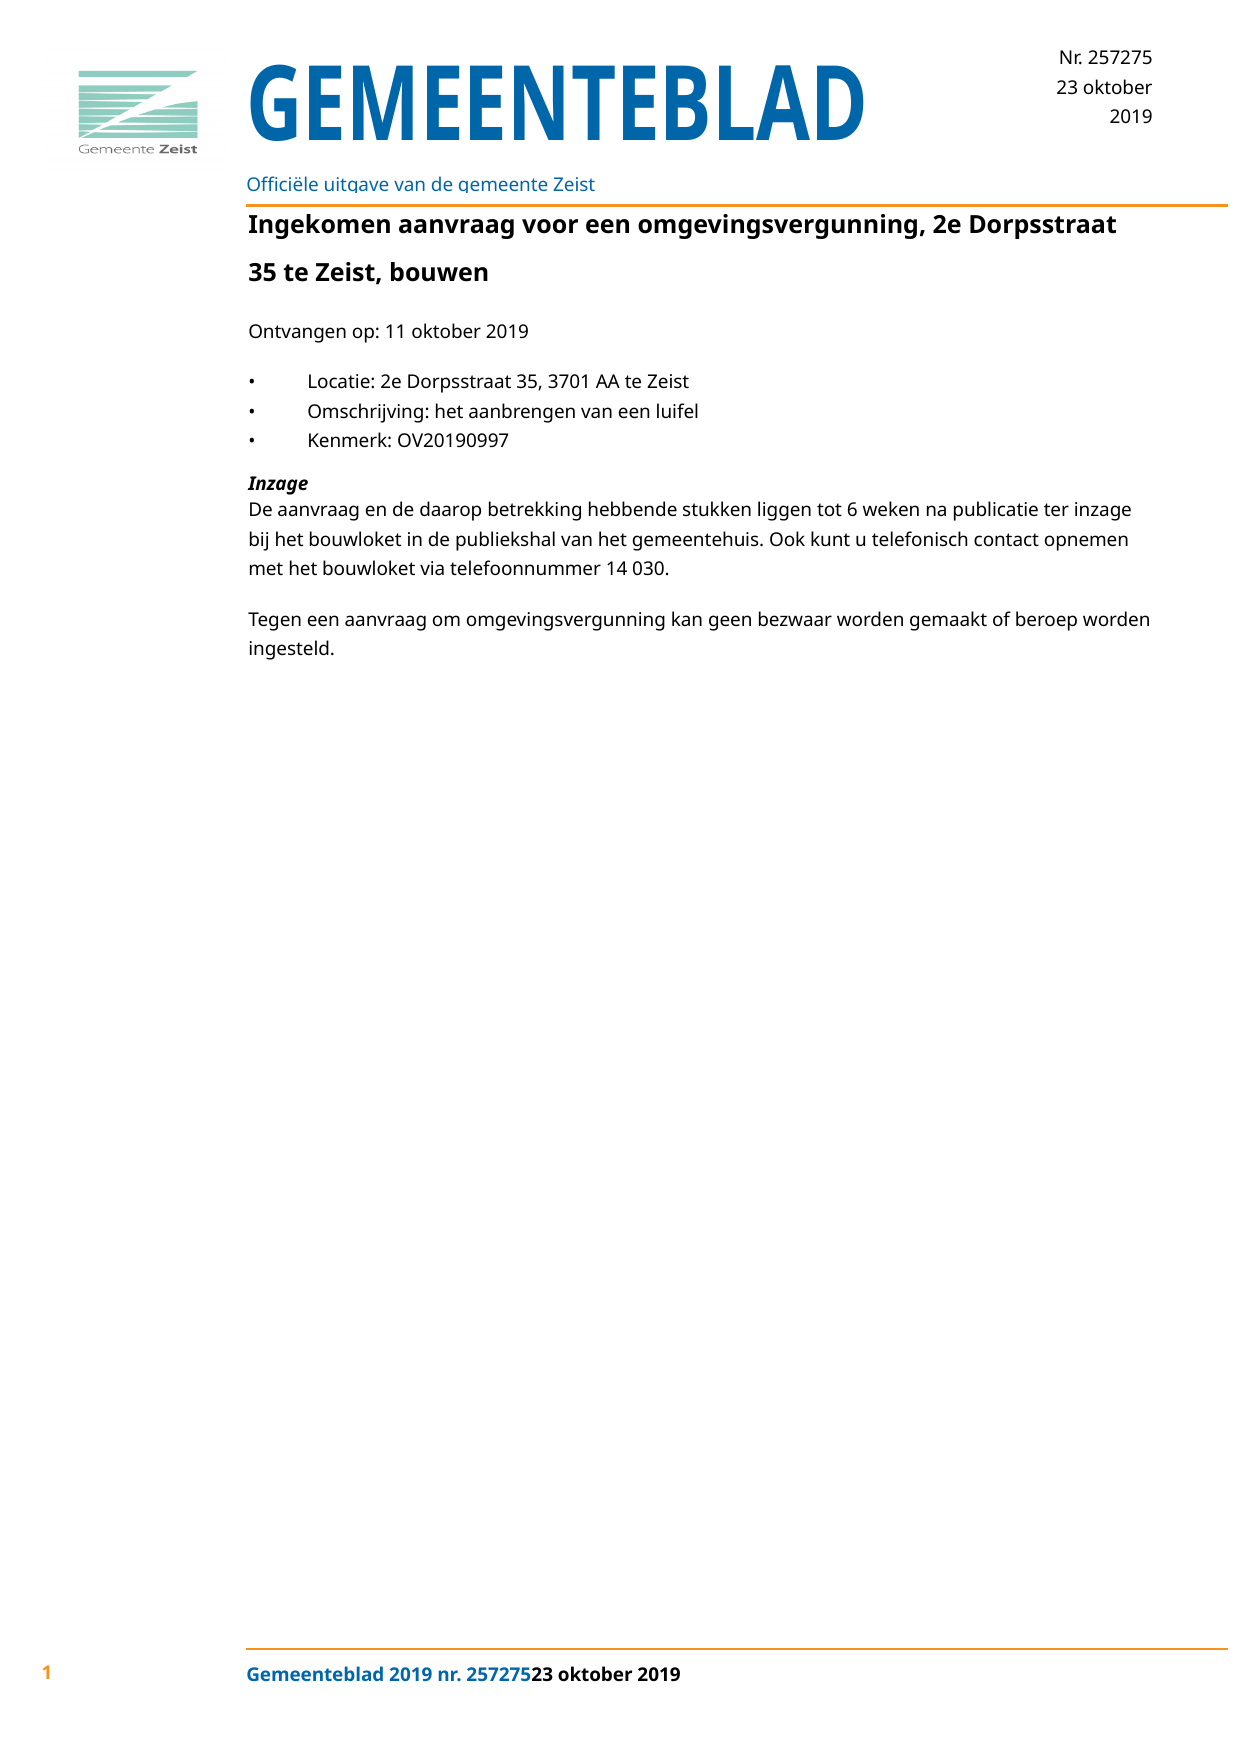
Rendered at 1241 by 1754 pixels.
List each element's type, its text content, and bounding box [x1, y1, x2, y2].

picture [41, 47, 231, 172]
text Ontvangen op: 11 oktober 2019 [248, 318, 1152, 344]
list Locatie: 2e Dorpsstraat 35, 3701 AA te Zeist [248, 368, 1152, 394]
text De aanvraag en de daarop betrekking hebbende stukken liggen tot 6 weken na publicatie ter inzage bij het bouwloket in de publiekshal van het gemeentehuis. Ook kunt u telefonisch contact opnemen met het bouwloket via telefoonnummer 14 030. [248, 496, 1152, 581]
list Omschrijving: het aanbrengen van een luifel [248, 398, 1152, 424]
text Ingekomen aanvraag voor een omgevingsvergunning, 2e Dorpsstraat 35 te Zeist, bouwen [248, 207, 1152, 288]
text Inzage [248, 471, 1152, 496]
list Kenmerk: OV20190997 [248, 427, 1152, 453]
text Tegen een aanvraag om omgevingsvergunning kan geen bezwaar worden gemaakt of beroep worden ingesteld. [248, 606, 1152, 661]
